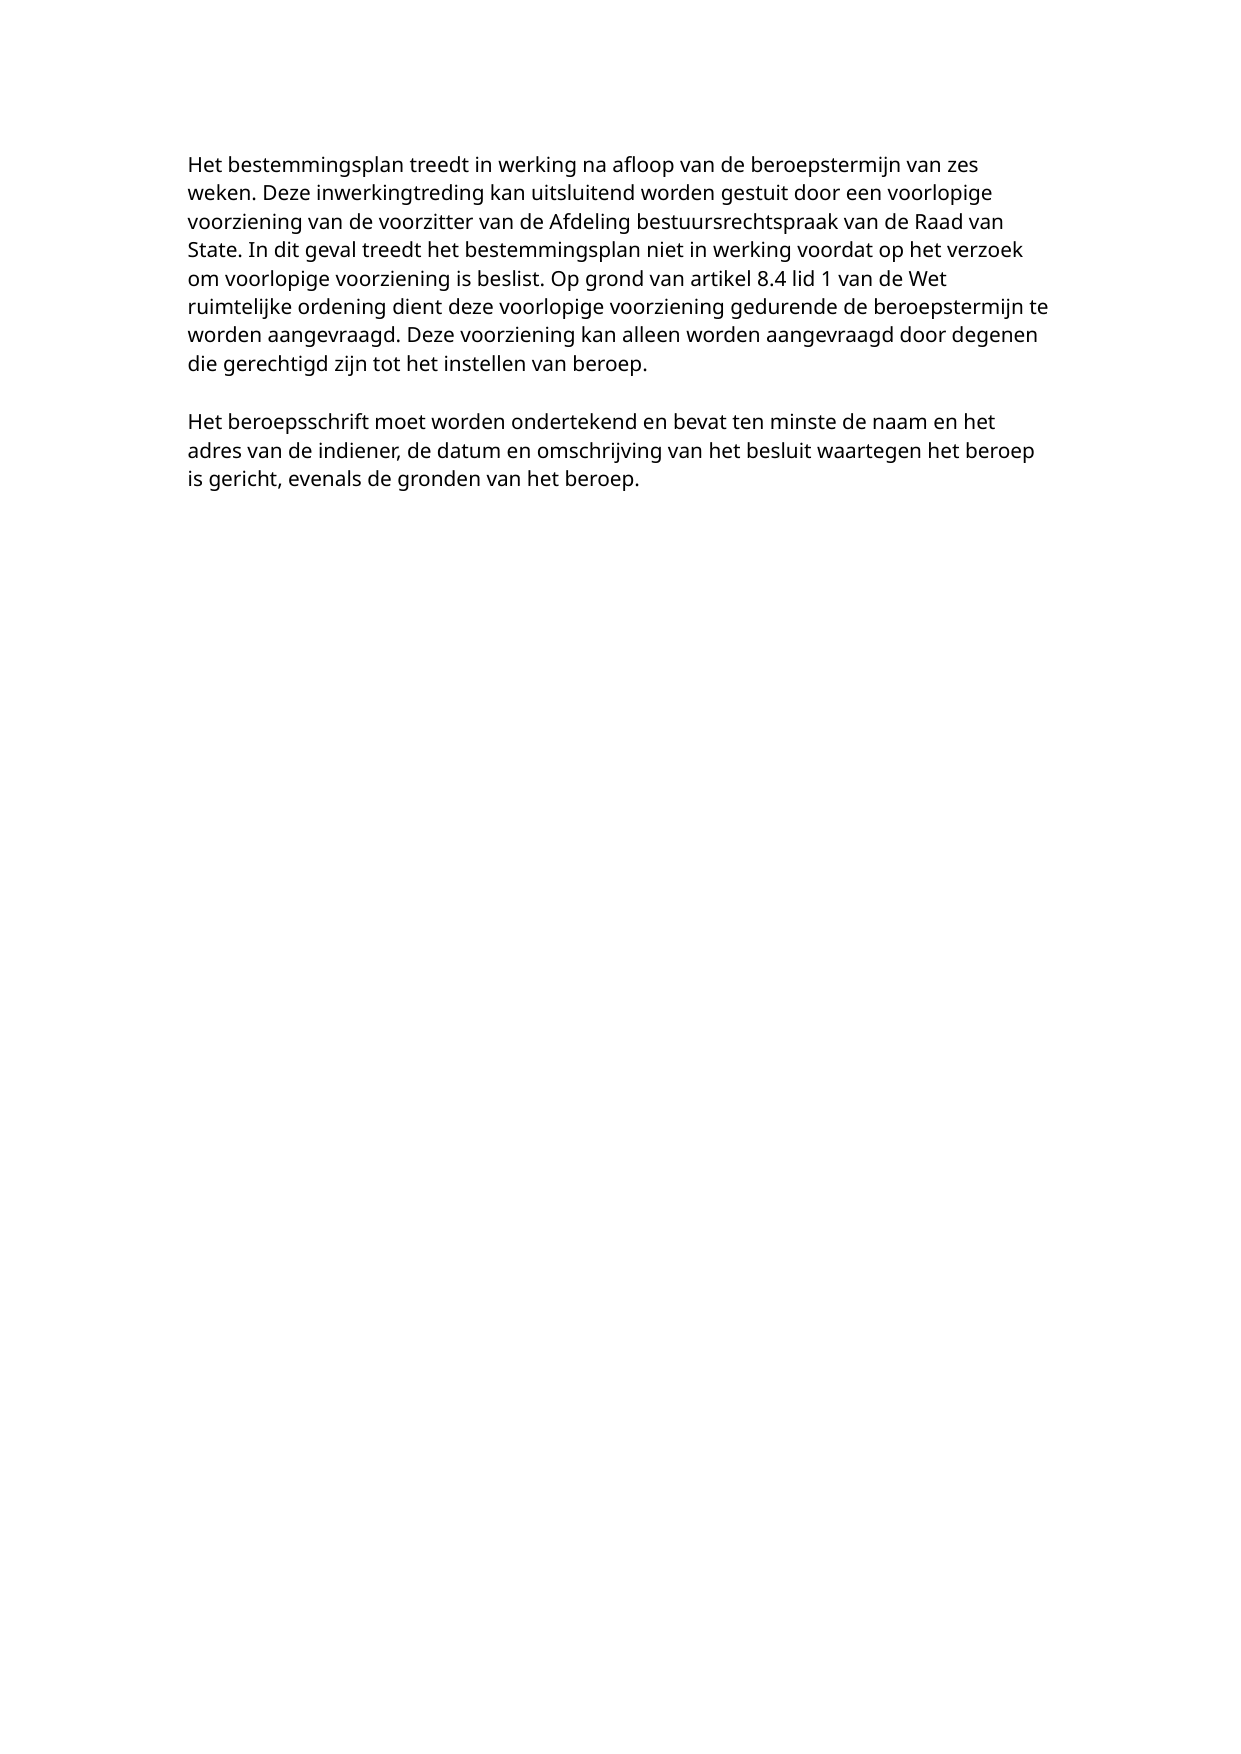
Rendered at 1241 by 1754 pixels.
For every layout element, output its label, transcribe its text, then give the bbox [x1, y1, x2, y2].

text Het bestemmingsplan treedt in werking na afloop van de beroepstermijn van zes weken. Deze inwerkingtreding kan uitsluitend worden gestuit door een voorlopige voorziening van de voorzitter van de Afdeling bestuursrechtspraak van de Raad van State. In dit geval treedt het bestemmingsplan niet in werking voordat op het verzoek om voorlopige voorziening is beslist. Op grond van artikel 8.4 lid 1 van de Wet ruimtelijke ordening dient deze voorlopige voorziening gedurende de beroepstermijn te worden aangevraagd. Deze voorziening kan alleen worden aangevraagd door degenen die gerechtigd zijn tot het instellen van beroep. [187, 150, 1053, 377]
text Het beroepsschrift moet worden ondertekend en bevat ten minste de naam en het adres van de indiener, de datum en omschrijving van het besluit waartegen het beroep is gericht, evenals de gronden van het beroep. [187, 407, 1053, 493]
